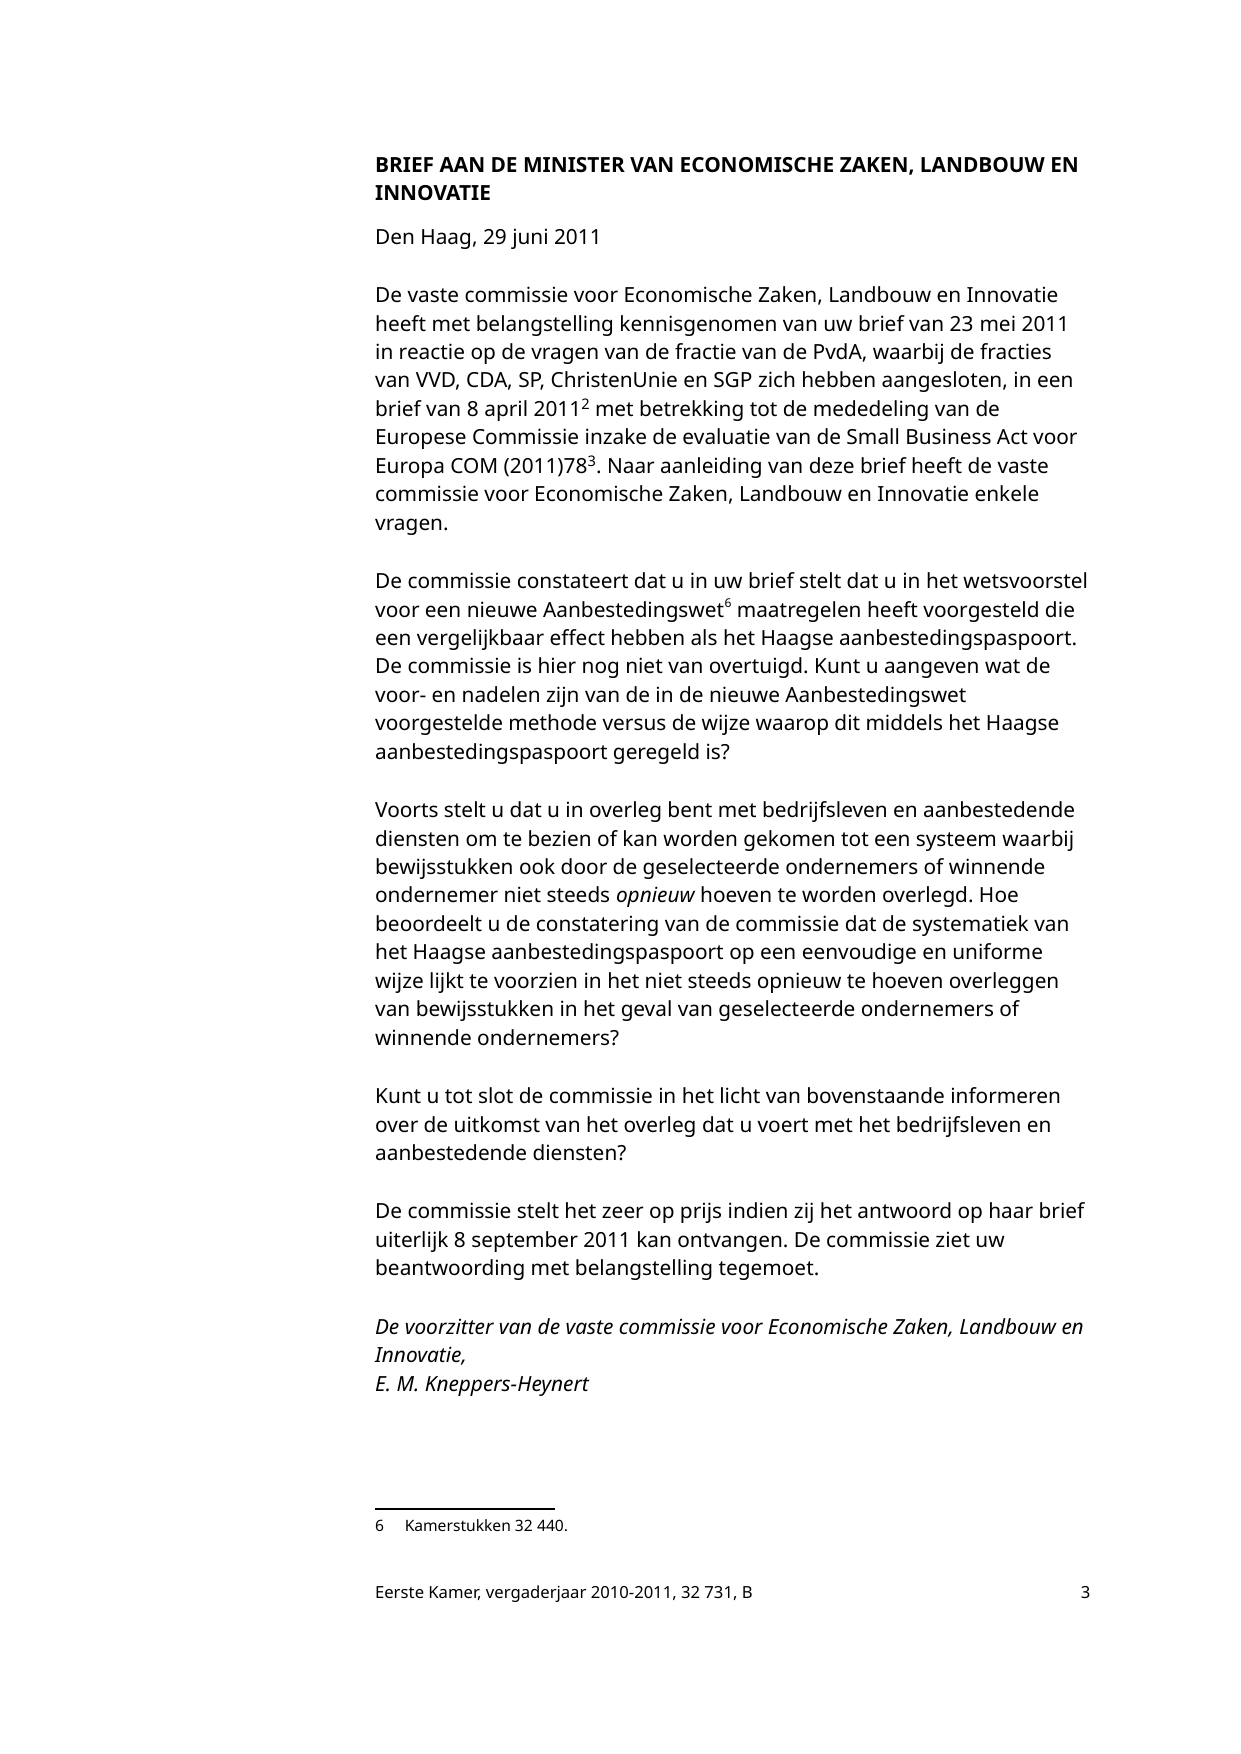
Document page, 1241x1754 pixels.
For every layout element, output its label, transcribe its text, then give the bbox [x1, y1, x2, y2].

text E. M. Kneppers-Heynert [375, 1369, 1090, 1397]
text Den Haag, 29 juni 2011 [375, 222, 1090, 250]
text Kunt u tot slot de commissie in het licht van bovenstaande informeren over de uitkomst van het overleg dat u voert met het bedrijfsleven en aanbestedende diensten? [375, 1081, 1090, 1167]
text De commissie stelt het zeer op prijs indien zij het antwoord op haar brief uiterlijk 8 september 2011 kan ontvangen. De commissie ziet uw beantwoording met belangstelling tegemoet. [375, 1197, 1090, 1282]
text De vaste commissie voor Economische Zaken, Landbouw en Innovatie heeft met belangstelling kennisgenomen van uw brief van 23 mei 2011 in reactie op de vragen van de fractie van de PvdA, waarbij de fracties van VVD, CDA, SP, ChristenUnie en SGP zich hebben aangesloten, in een brief van 8 april 20112 met betrekking tot de mededeling van de Europese Commissie inzake de evaluatie van de Small Business Act voor Europa COM (2011)783. Naar aanleiding van deze brief heeft de vaste commissie voor Economische Zaken, Landbouw en Innovatie enkele vragen. [375, 280, 1090, 536]
text Kamerstukken 32 440. [375, 1508, 1090, 1536]
text De voorzitter van de vaste commissie voor Economische Zaken, Landbouw en Innovatie, [375, 1312, 1090, 1369]
text Voorts stelt u dat u in overleg bent met bedrijfsleven en aanbestedende diensten om te bezien of kan worden gekomen tot een systeem waarbij bewijsstukken ook door de geselecteerde ondernemers of winnende ondernemer niet steeds opnieuw hoeven te worden overlegd. Hoe beoordeelt u de constatering van de commissie dat de systematiek van het Haagse aanbestedingspaspoort op een eenvoudige en uniforme wijze lijkt te voorzien in het niet steeds opnieuw te hoeven overleggen van bewijsstukken in het geval van geselecteerde ondernemers of winnende ondernemers? [375, 795, 1090, 1051]
text BRIEF AAN DE MINISTER VAN ECONOMISCHE ZAKEN, LANDBOUW EN INNOVATIE [375, 150, 1090, 207]
text De commissie constateert dat u in uw brief stelt dat u in het wetsvoorstel voor een nieuwe Aanbestedingswet maatregelen heeft voorgesteld die een vergelijkbaar effect hebben als het Haagse aanbestedingspaspoort. De commissie is hier nog niet van overtuigd. Kunt u aangeven wat de voor- en nadelen zijn van de in de nieuwe Aanbestedingswet voorgestelde methode versus de wijze waarop dit middels het Haagse aanbestedingspaspoort geregeld is? [375, 566, 1090, 765]
